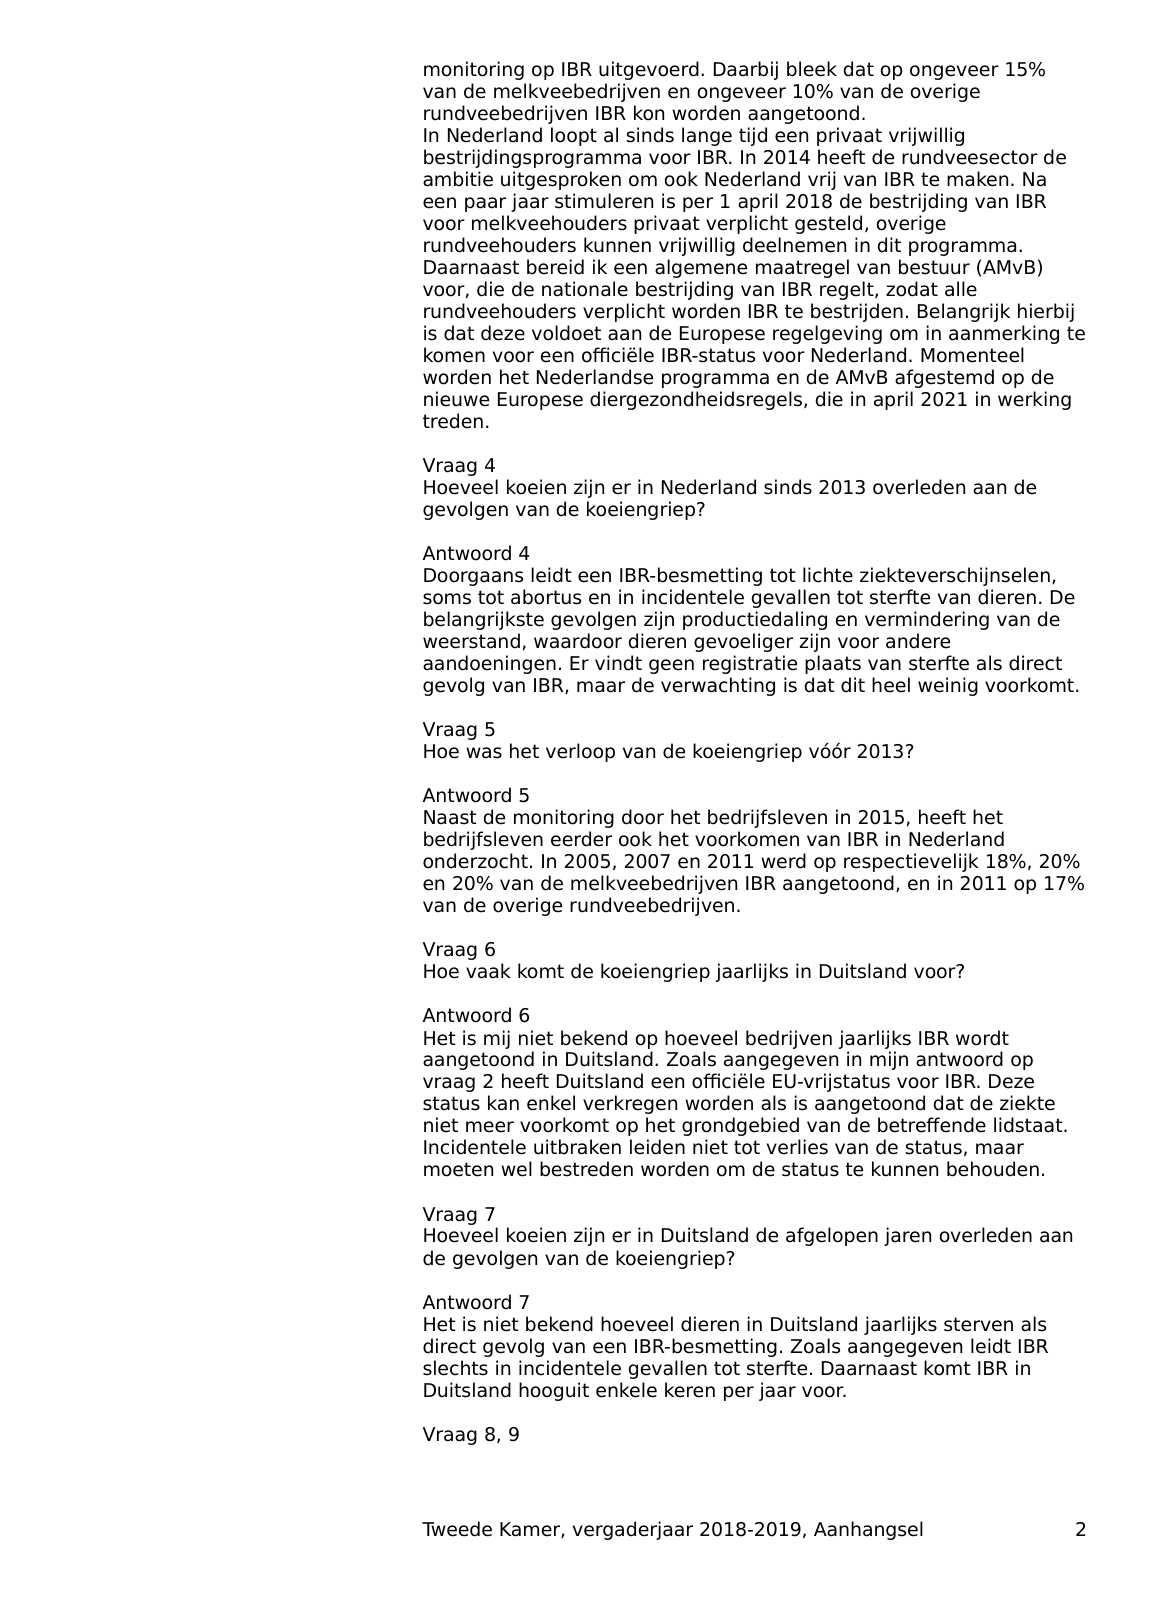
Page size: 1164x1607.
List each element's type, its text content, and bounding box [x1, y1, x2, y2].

text Antwoord 5 [422, 785, 1087, 807]
text Antwoord 7 [422, 1292, 1087, 1313]
text Naast de monitoring door het bedrijfsleven in 2015, heeft het bedrijfsleven eerder ook het voorkomen van IBR in Nederland onderzocht. In 2005, 2007 en 2011 werd op respectievelijk 18%, 20% en 20% van de melkveebedrijven IBR aangetoond, en in 2011 op 17% van de overige rundveebedrijven. [422, 807, 1087, 917]
text Daarnaast bereid ik een algemene maatregel van bestuur (AMvB) voor, die de nationale bestrijding van IBR regelt, zodat alle rundveehouders verplicht worden IBR te bestrijden. Belangrijk hierbij is dat deze voldoet aan de Europese regelgeving om in aanmerking te komen voor een officiële IBR-status voor Nederland. Momenteel worden het Nederlandse programma en de AMvB afgestemd op de nieuwe Europese diergezondheidsregels, die in april 2021 in werking treden. [422, 257, 1087, 433]
text Vraag 8, 9 [422, 1424, 1087, 1446]
text Hoeveel koeien zijn er in Nederland sinds 2013 overleden aan de gevolgen van de koeiengriep? [422, 477, 1087, 521]
text Doorgaans leidt een IBR-besmetting tot lichte ziekteverschijnselen, soms tot abortus en in incidentele gevallen tot sterfte van dieren. De belangrijkste gevolgen zijn productiedaling en vermindering van de weerstand, waardoor dieren gevoeliger zijn voor andere aandoeningen. Er vindt geen registratie plaats van sterfte als direct gevolg van IBR, maar de verwachting is dat dit heel weinig voorkomt. [422, 565, 1087, 697]
text Vraag 5 [422, 719, 1087, 741]
text In Nederland loopt al sinds lange tijd een privaat vrijwillig bestrijdingsprogramma voor IBR. In 2014 heeft de rundveesector de ambitie uitgesproken om ook Nederland vrij van IBR te maken. Na een paar jaar stimuleren is per 1 april 2018 de bestrijding van IBR voor melkveehouders privaat verplicht gesteld, overige rundveehouders kunnen vrijwillig deelnemen in dit programma. [422, 125, 1087, 257]
text Hoeveel koeien zijn er in Duitsland de afgelopen jaren overleden aan de gevolgen van de koeiengriep? [422, 1225, 1087, 1269]
text Vraag 4 [422, 455, 1087, 477]
text Het is mij niet bekend op hoeveel bedrijven jaarlijks IBR wordt aangetoond in Duitsland. Zoals aangegeven in mijn antwoord op vraag 2 heeft Duitsland een officiële EU-vrijstatus voor IBR. Deze status kan enkel verkregen worden als is aangetoond dat de ziekte niet meer voorkomt op het grondgebied van de betreffende lidstaat. Incidentele uitbraken leiden niet tot verlies van de status, maar moeten wel bestreden worden om de status te kunnen behouden. [422, 1027, 1087, 1181]
text Hoe was het verloop van de koeiengriep vóór 2013? [422, 741, 1087, 763]
text Het is niet bekend hoeveel dieren in Duitsland jaarlijks sterven als direct gevolg van een IBR-besmetting. Zoals aangegeven leidt IBR slechts in incidentele gevallen tot sterfte. Daarnaast komt IBR in Duitsland hooguit enkele keren per jaar voor. [422, 1313, 1087, 1401]
text Antwoord 6 [422, 1005, 1087, 1027]
text Vraag 7 [422, 1203, 1087, 1225]
text Antwoord 4 [422, 543, 1087, 565]
text Vraag 6 [422, 939, 1087, 961]
text Hoe vaak komt de koeiengriep jaarlijks in Duitsland voor? [422, 961, 1087, 983]
text monitoring op IBR uitgevoerd. Daarbij bleek dat op ongeveer 15% van de melkveebedrijven en ongeveer 10% van de overige rundveebedrijven IBR kon worden aangetoond. [422, 59, 1087, 125]
